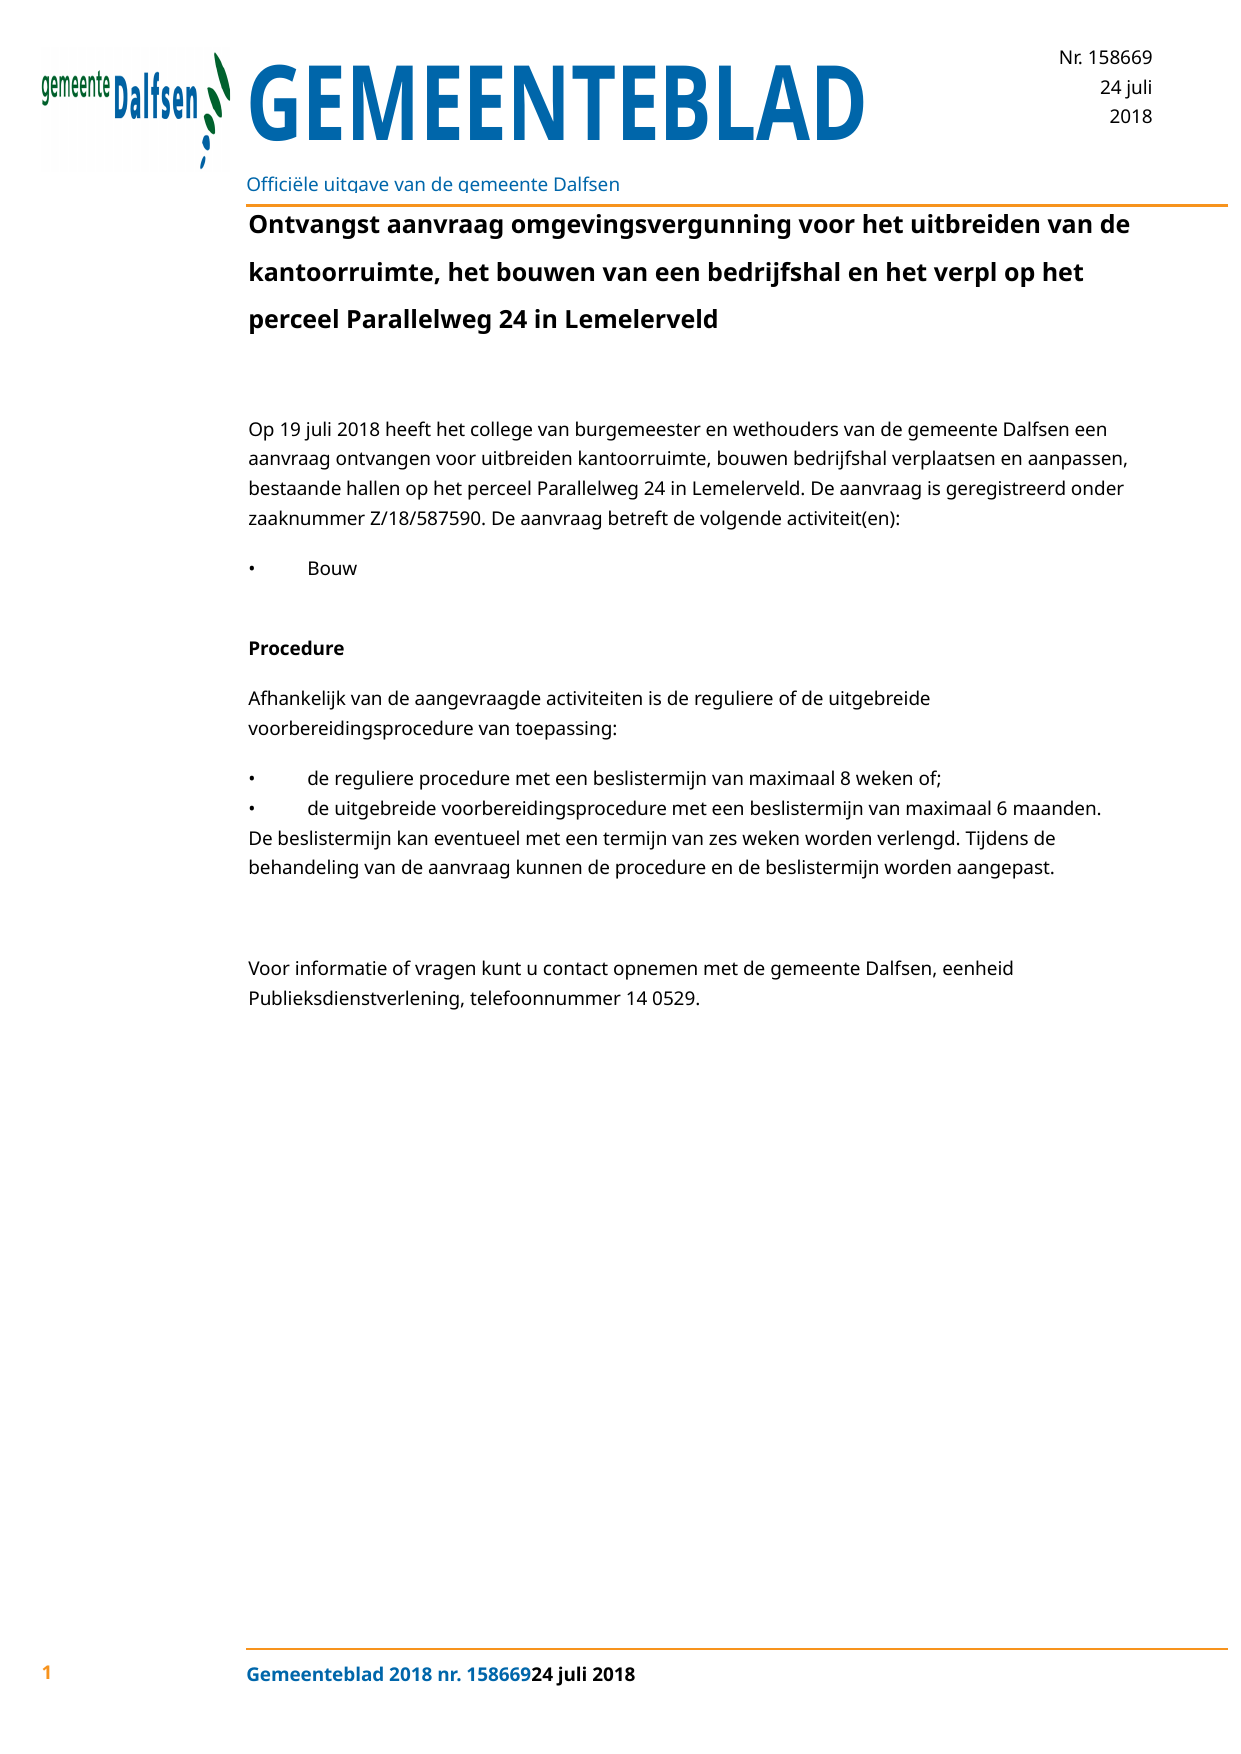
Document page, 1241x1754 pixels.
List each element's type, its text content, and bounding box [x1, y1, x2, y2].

list de reguliere procedure met een beslistermijn van maximaal 8 weken of; [248, 766, 1152, 791]
picture [41, 47, 231, 172]
text Ontvangst aanvraag omgevingsvergunning voor het uitbreiden van de kantoorruimte, het bouwen van een bedrijfshal en het verpl op het perceel Parallelweg 24 in Lemelerveld [248, 207, 1152, 336]
text Op 19 juli 2018 heeft het college van burgemeester en wethouders van de gemeente Dalfsen een aanvraag ontvangen voor uitbreiden kantoorruimte, bouwen bedrijfshal verplaatsen en aanpassen, bestaande hallen op het perceel Parallelweg 24 in Lemelerveld. De aanvraag is geregistreerd onder zaaknummer Z/18/587590. De aanvraag betreft de volgende activiteit(en): [248, 416, 1152, 530]
text Procedure [248, 635, 1152, 661]
text Voor informatie of vragen kunt u contact opnemen met de gemeente Dalfsen, eenheid Publieksdienstverlening, telefoonnummer 14 0529. [248, 955, 1152, 1010]
list de uitgebreide voorbereidingsprocedure met een beslistermijn van maximaal 6 maanden. [248, 795, 1152, 821]
text Afhankelijk van de aangevraagde activiteiten is de reguliere of de uitgebreide voorbereidingsprocedure van toepassing: [248, 686, 1152, 741]
list Bouw [248, 555, 1152, 581]
text De beslistermijn kan eventueel met een termijn van zes weken worden verlengd. Tijdens de behandeling van de aanvraag kunnen de procedure en de beslistermijn worden aangepast. [248, 825, 1152, 880]
